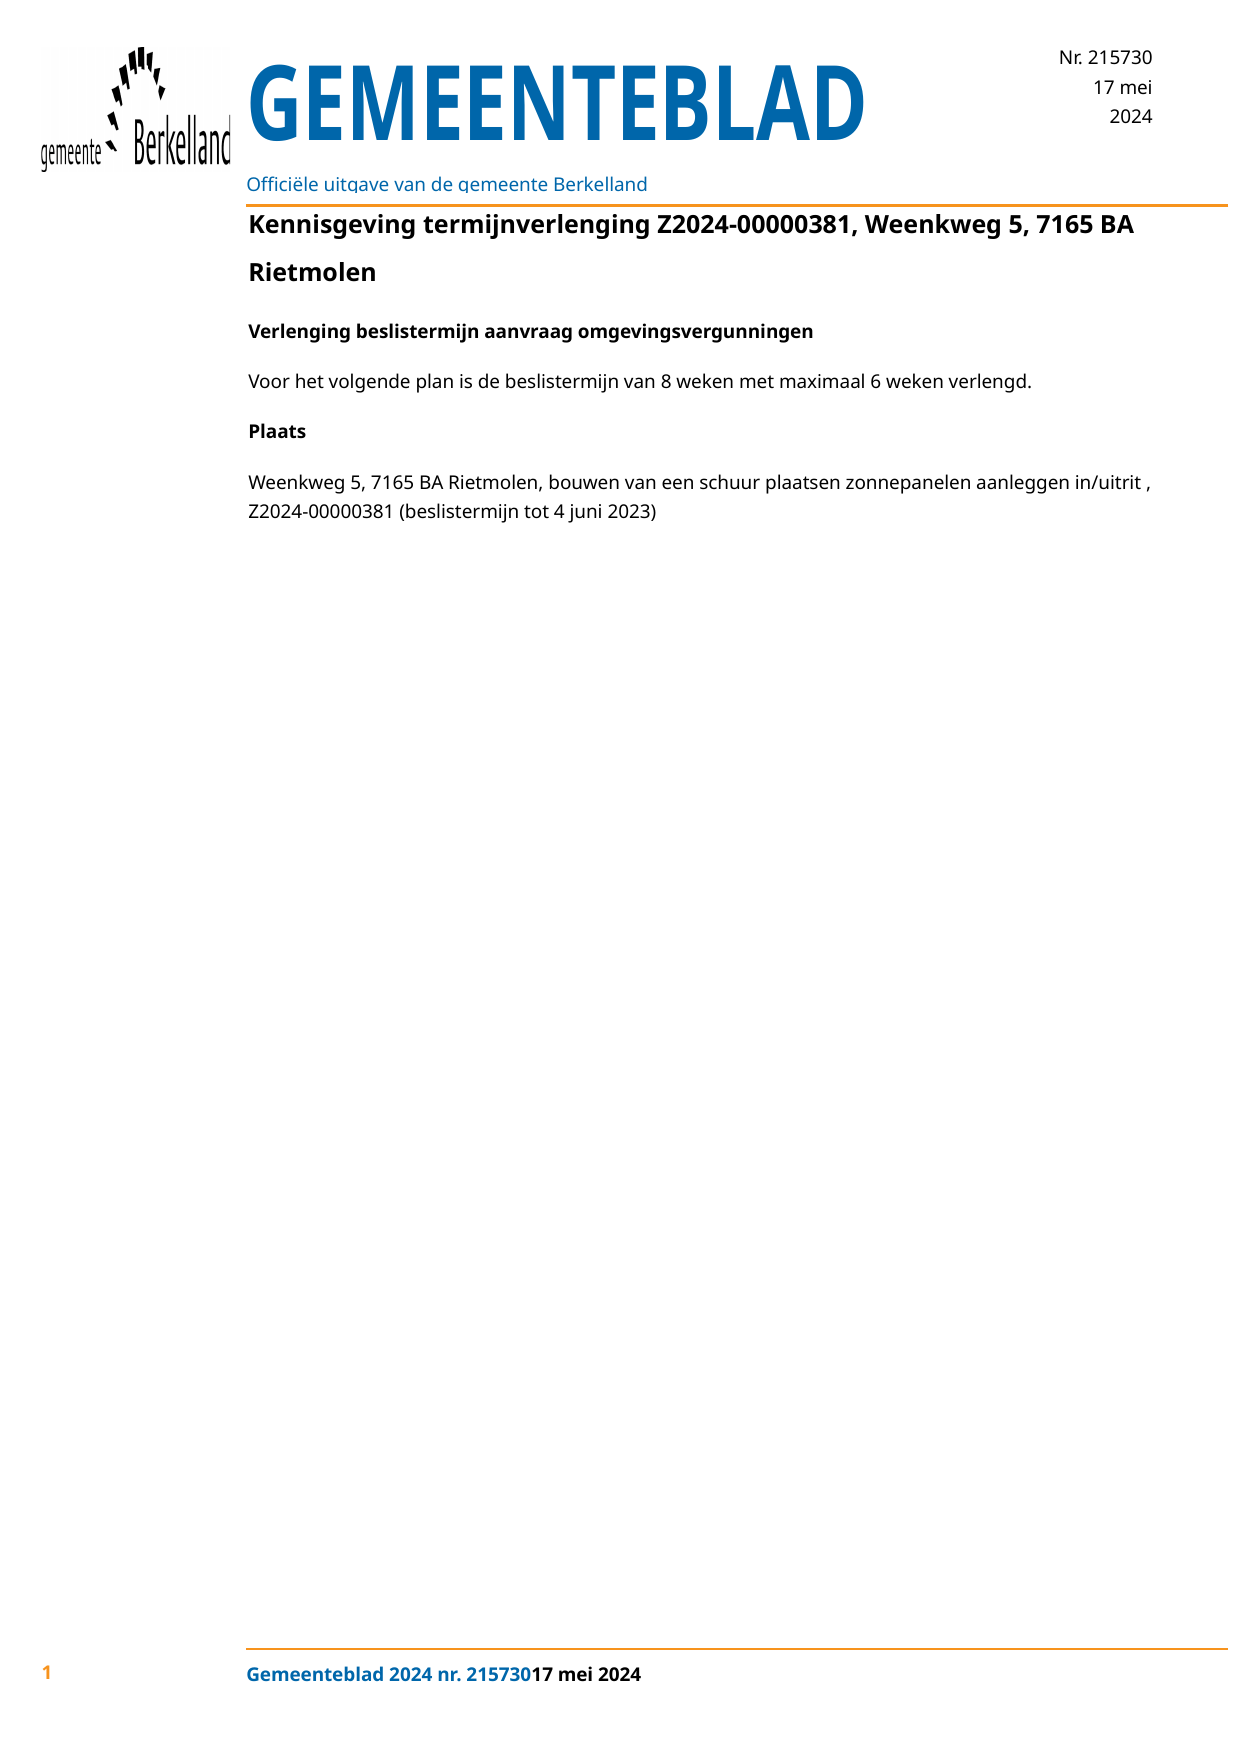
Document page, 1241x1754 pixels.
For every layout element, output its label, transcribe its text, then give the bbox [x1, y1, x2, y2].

text Weenkweg 5, 7165 BA Rietmolen, bouwen van een schuur plaatsen zonnepanelen aanleggen in/uitrit , Z2024-00000381 (beslistermijn tot 4 juni 2023) [248, 469, 1152, 524]
picture [41, 47, 231, 172]
text Voor het volgende plan is de beslistermijn van 8 weken met maximaal 6 weken verlengd. [248, 368, 1152, 394]
text Plaats [248, 419, 1152, 444]
text Verlenging beslistermijn aanvraag omgevingsvergunningen [248, 318, 1152, 344]
text Kennisgeving termijnverlenging Z2024-00000381, Weenkweg 5, 7165 BA Rietmolen [248, 207, 1152, 288]
